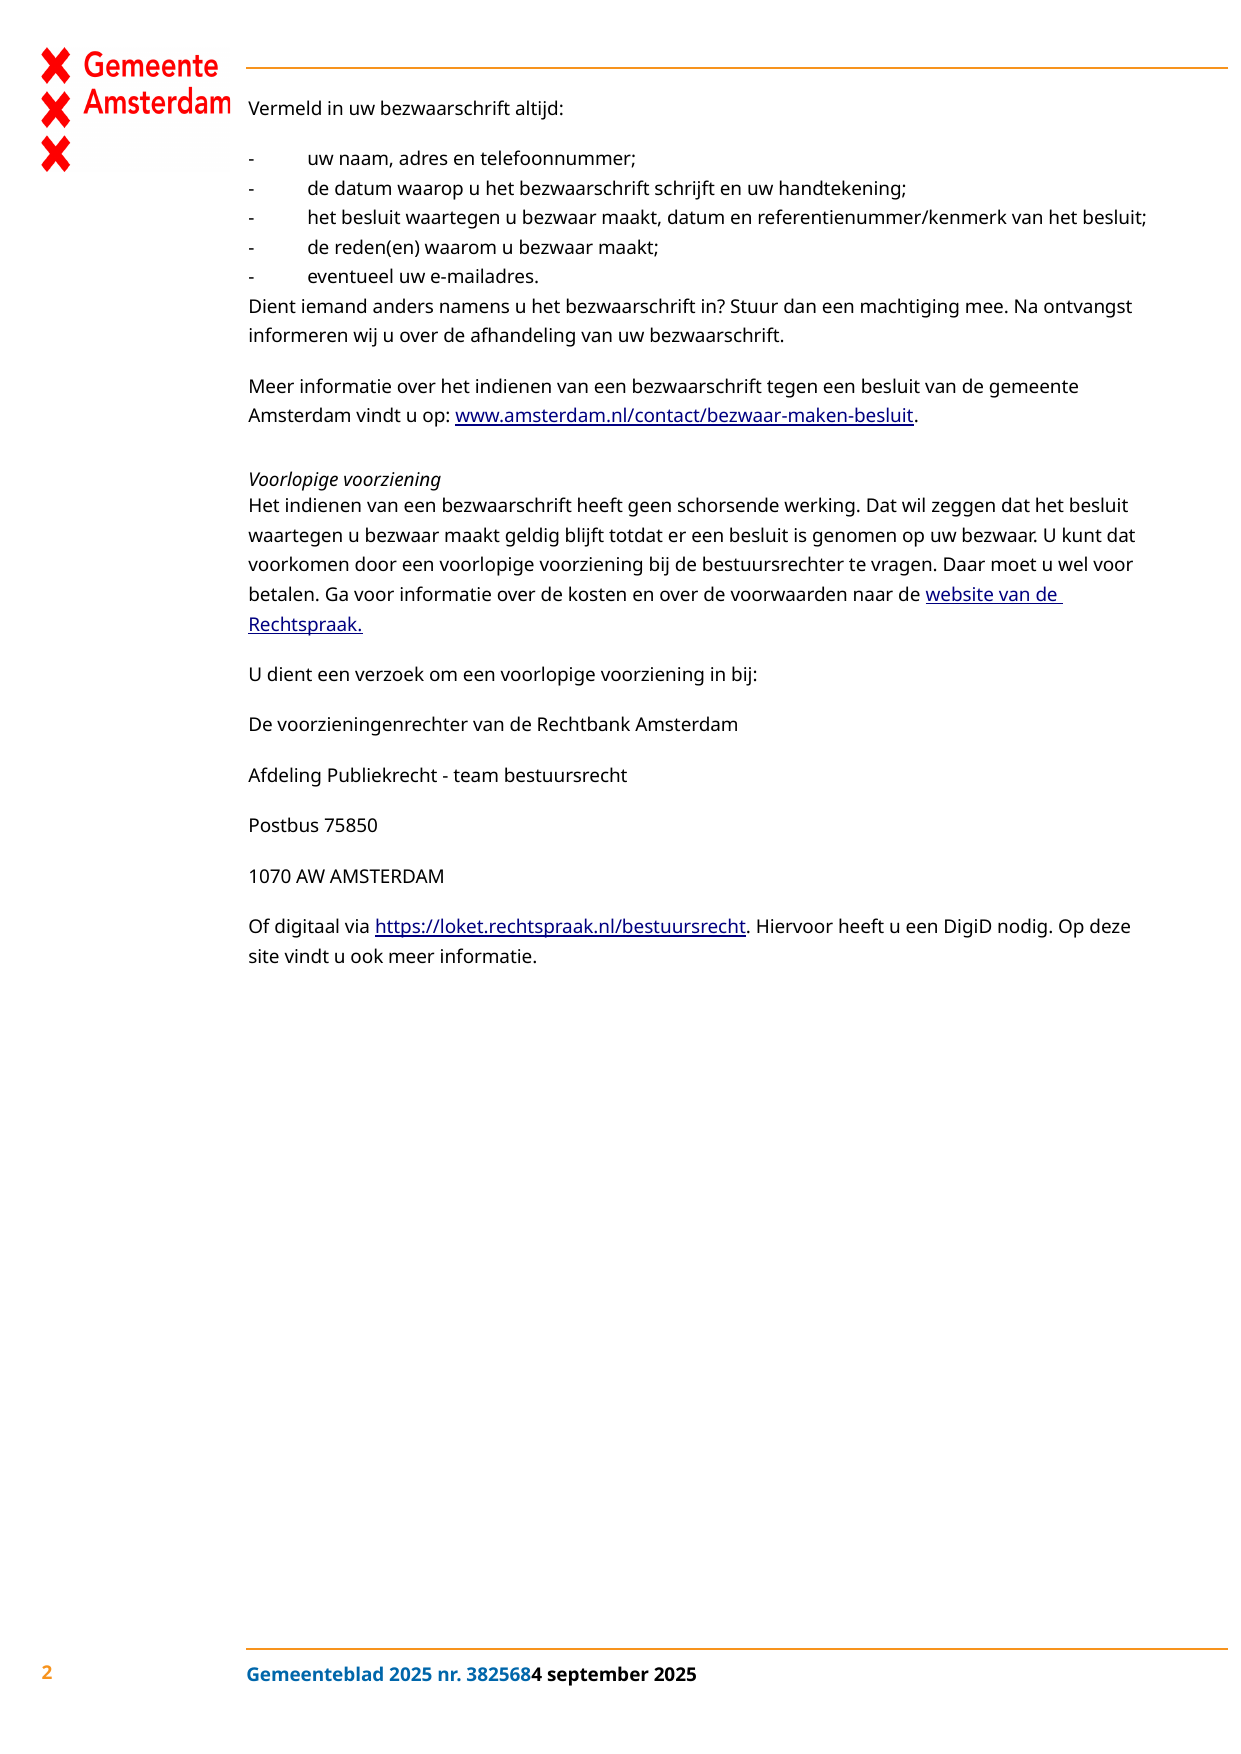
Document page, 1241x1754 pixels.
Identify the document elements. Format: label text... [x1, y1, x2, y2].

text Voorlopige voorziening [248, 467, 1152, 492]
text 1070 AW AMSTERDAM [248, 863, 1152, 888]
list het besluit waartegen u bezwaar maakt, datum en referentienummer/kenmerk van het besluit; [248, 204, 1152, 230]
text Afdeling Publiekrecht - team bestuursrecht [248, 762, 1152, 788]
text Meer informatie over het indienen van een bezwaarschrift tegen een besluit van de gemeente Amsterdam vindt u op: www.amsterdam.nl/contact/bezwaar-maken-besluit. [248, 373, 1152, 428]
list uw naam, adres en telefoonnummer; [248, 145, 1152, 171]
text Postbus 75850 [248, 812, 1152, 838]
text Of digitaal via https://loket.rechtspraak.nl/bestuursrecht. Hiervoor heeft u een DigiD nodig. Op deze site vindt u ook meer informatie. [248, 913, 1152, 968]
text Dient iemand anders namens u het bezwaarschrift in? Stuur dan een machtiging mee. Na ontvangst informeren wij u over de afhandeling van uw bezwaarschrift. [248, 293, 1152, 348]
picture [41, 47, 231, 172]
text De voorzieningenrechter van de Rechtbank Amsterdam [248, 712, 1152, 737]
text U dient een verzoek om een voorlopige voorziening in bij: [248, 661, 1152, 687]
list de datum waarop u het bezwaarschrift schrijft en uw handtekening; [248, 175, 1152, 201]
list eventueel uw e-mailadres. [248, 263, 1152, 289]
text Vermeld in uw bezwaarschrift altijd: [248, 95, 1152, 121]
list de reden(en) waarom u bezwaar maakt; [248, 234, 1152, 260]
text Het indienen van een bezwaarschrift heeft geen schorsende werking. Dat wil zeggen dat het besluit waartegen u bezwaar maakt geldig blijft totdat er een besluit is genomen op uw bezwaar. U kunt dat voorkomen door een voorlopige voorziening bij de bestuursrechter te vragen. Daar moet u wel voor betalen. Ga voor informatie over de kosten en over de voorwaarden naar de website van de Rechtspraak. [248, 492, 1152, 636]
